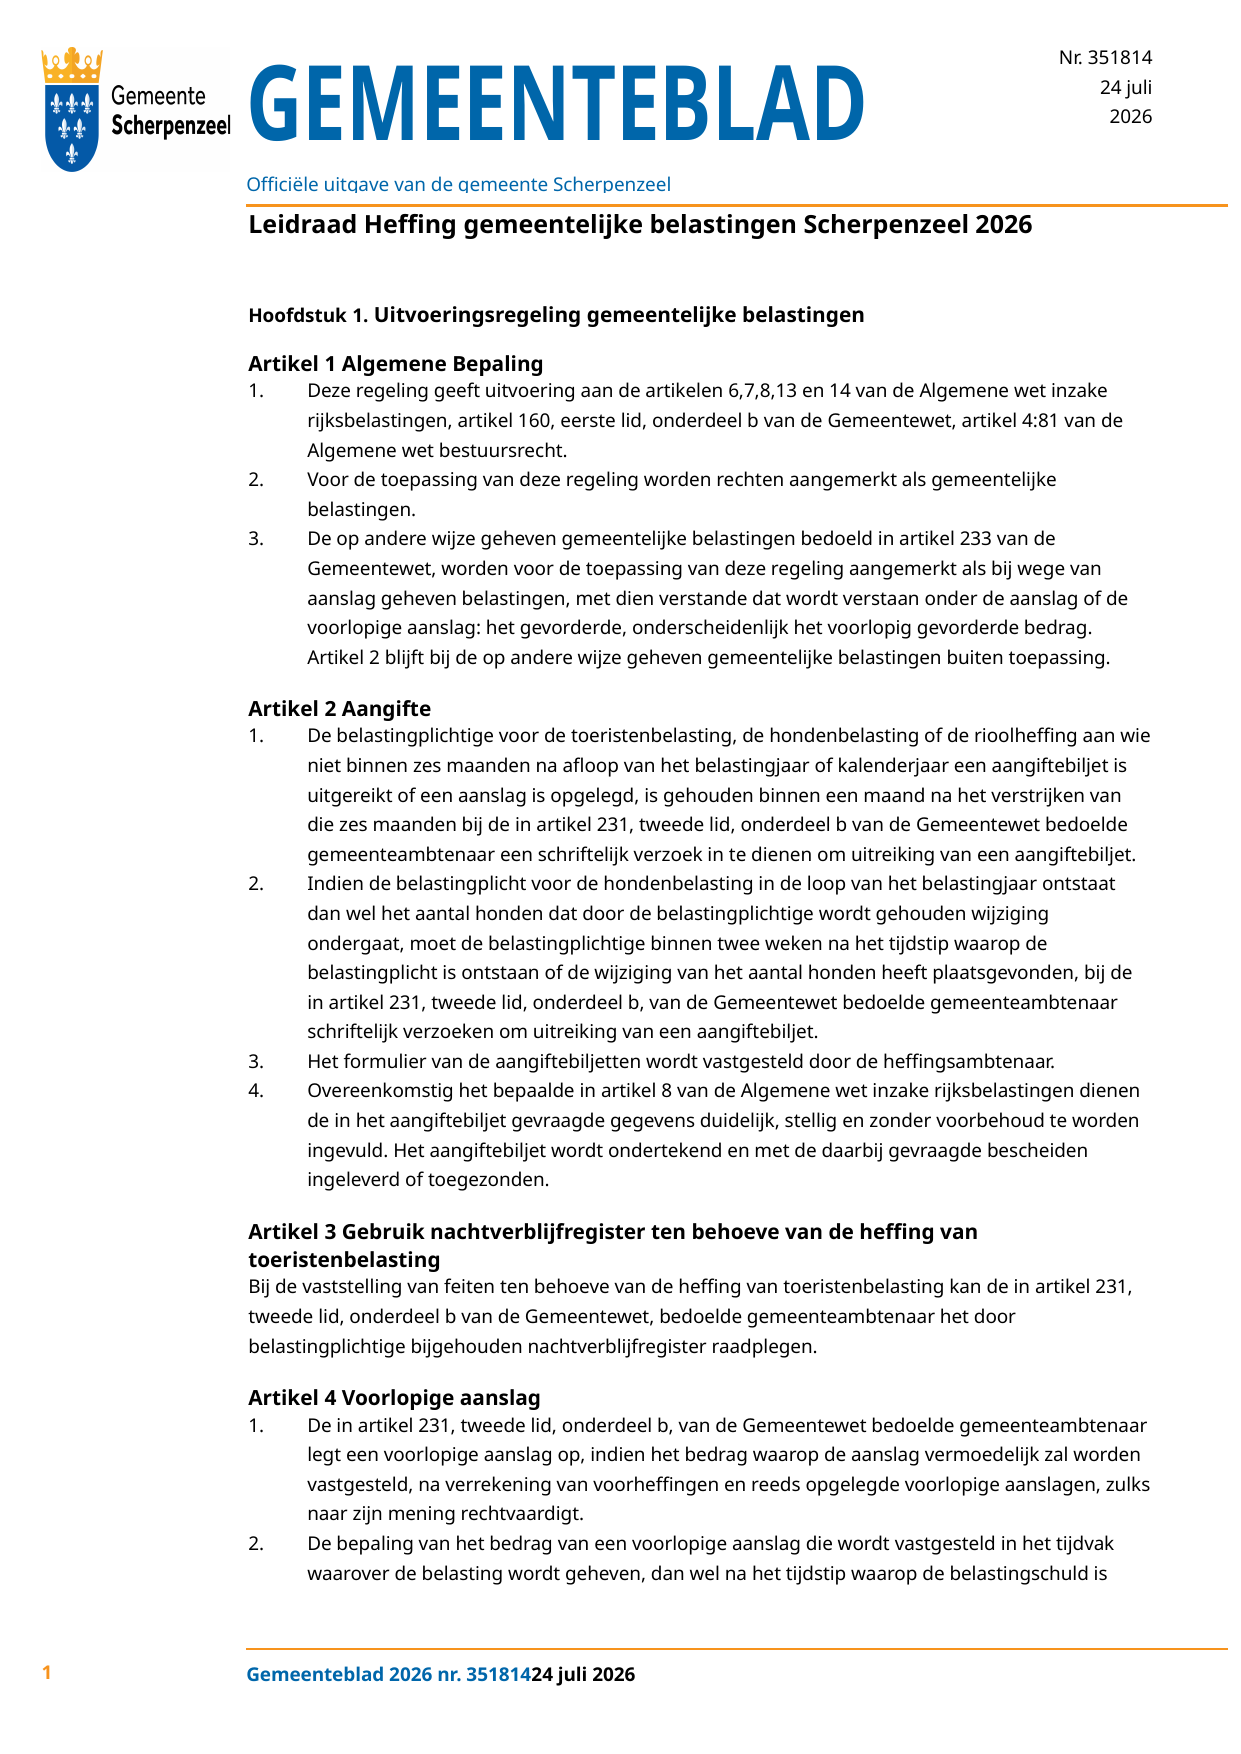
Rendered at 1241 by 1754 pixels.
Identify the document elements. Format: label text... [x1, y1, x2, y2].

text Artikel 2 Aangifte [248, 694, 1152, 723]
text Bij de vaststelling van feiten ten behoeve van de heffing van toeristenbelasting kan de in artikel 231, tweede lid, onderdeel b van de Gemeentewet, bedoelde gemeenteambtenaar het door belastingplichtige bijgehouden nachtverblijfregister raadplegen. [248, 1274, 1152, 1359]
text Hoofdstuk 1. Uitvoeringsregeling gemeentelijke belastingen [248, 300, 1152, 328]
list Overeenkomstig het bepaalde in artikel 8 van de Algemene wet inzake rijksbelastingen dienen de in het aangiftebiljet gevraagde gegevens duidelijk, stellig en zonder voorbehoud te worden ingevuld. Het aangiftebiljet wordt ondertekend en met de daarbij gevraagde bescheiden ingeleverd of toegezonden. [248, 1078, 1152, 1192]
text Leidraad Heffing gemeentelijke belastingen Scherpenzeel 2026 [248, 207, 1152, 241]
list De op andere wijze geheven gemeentelijke belastingen bedoeld in artikel 233 van de Gemeentewet, worden voor de toepassing van deze regeling aangemerkt als bij wege van aanslag geheven belastingen, met dien verstande dat wordt verstaan onder de aanslag of de voorlopige aanslag: het gevorderde, onderscheidenlijk het voorlopig gevorderde bedrag. Artikel 2 blijft bij de op andere wijze geheven gemeentelijke belastingen buiten toepassing. [248, 526, 1152, 669]
text Artikel 4 Voorlopige aanslag [248, 1383, 1152, 1412]
list De bepaling van het bedrag van een voorlopige aanslag die wordt vastgesteld in het tijdvak waarover de belasting wordt geheven, dan wel na het tijdstip waarop de belastingschuld is [248, 1530, 1152, 1585]
list Voor de toepassing van deze regeling worden rechten aangemerkt als gemeentelijke belastingen. [248, 466, 1152, 522]
text Artikel 3 Gebruik nachtverblijfregister ten behoeve van de heffing van toeristenbelasting [248, 1217, 1152, 1274]
list Het formulier van de aangiftebiljetten wordt vastgesteld door de heffingsambtenaar. [248, 1048, 1152, 1074]
list De belastingplichtige voor de toeristenbelasting, de hondenbelasting of de rioolheffing aan wie niet binnen zes maanden na afloop van het belastingjaar of kalenderjaar een aangiftebiljet is uitgereikt of een aanslag is opgelegd, is gehouden binnen een maand na het verstrijken van die zes maanden bij de in artikel 231, tweede lid, onderdeel b van de Gemeentewet bedoelde gemeenteambtenaar een schriftelijk verzoek in te dienen om uitreiking van een aangiftebiljet. [248, 723, 1152, 867]
picture [41, 47, 231, 172]
list De in artikel 231, tweede lid, onderdeel b, van de Gemeentewet bedoelde gemeenteambtenaar legt een voorlopige aanslag op, indien het bedrag waarop de aanslag vermoedelijk zal worden vastgesteld, na verrekening van voorheffingen en reeds opgelegde voorlopige aanslagen, zulks naar zijn mening rechtvaardigt. [248, 1412, 1152, 1526]
list Deze regeling geeft uitvoering aan de artikelen 6,7,8,13 en 14 van de Algemene wet inzake rijksbelastingen, artikel 160, eerste lid, onderdeel b van de Gemeentewet, artikel 4:81 van de Algemene wet bestuursrecht. [248, 378, 1152, 462]
list Indien de belastingplicht voor de hondenbelasting in de loop van het belastingjaar ontstaat dan wel het aantal honden dat door de belastingplichtige wordt gehouden wijziging ondergaat, moet de belastingplichtige binnen twee weken na het tijdstip waarop de belastingplicht is ontstaan of de wijziging van het aantal honden heeft plaatsgevonden, bij de in artikel 231, tweede lid, onderdeel b, van de Gemeentewet bedoelde gemeenteambtenaar schriftelijk verzoeken om uitreiking van een aangiftebiljet. [248, 871, 1152, 1044]
text Artikel 1 Algemene Bepaling [248, 349, 1152, 378]
